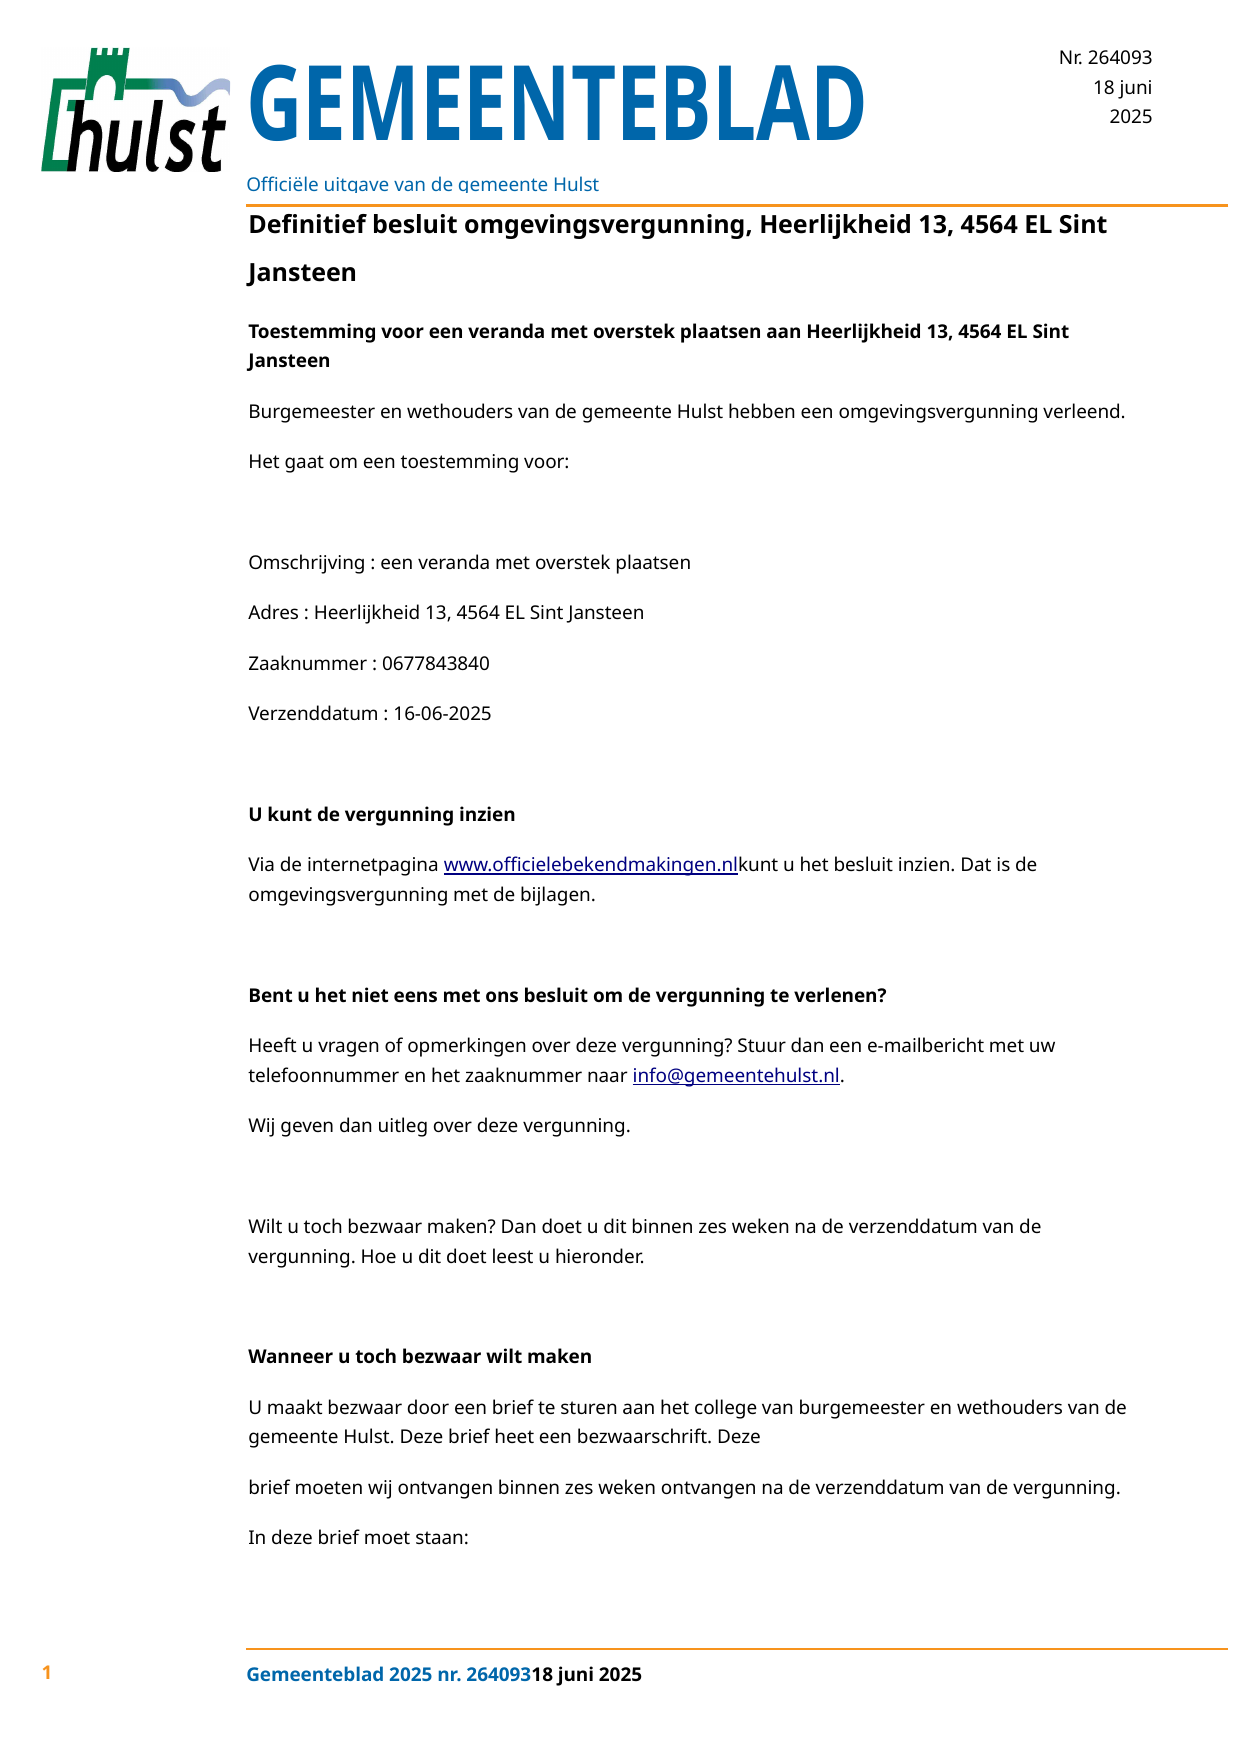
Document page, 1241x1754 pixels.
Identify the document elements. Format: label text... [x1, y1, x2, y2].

text Wanneer u toch bezwaar wilt maken [248, 1344, 1152, 1369]
text Heeft u vragen of opmerkingen over deze vergunning? Stuur dan een e-mailbericht met uw telefoonnummer en het zaaknummer naar info@gemeentehulst.nl. [248, 1032, 1152, 1088]
picture [41, 47, 231, 172]
text Wij geven dan uitleg over deze vergunning. [248, 1112, 1152, 1138]
text Wilt u toch bezwaar maken? Dan doet u dit binnen zes weken na de verzenddatum van de vergunning. Hoe u dit doet leest u hieronder. [248, 1213, 1152, 1269]
text In deze brief moet staan: [248, 1524, 1152, 1550]
text Omschrijving : een veranda met overstek plaatsen [248, 549, 1152, 575]
text U kunt de vergunning inzien [248, 801, 1152, 827]
text Burgemeester en wethouders van de gemeente Hulst hebben een omgevingsvergunning verleend. [248, 398, 1152, 424]
text Verzenddatum : 16-06-2025 [248, 700, 1152, 726]
text Definitief besluit omgevingsvergunning, Heerlijkheid 13, 4564 EL Sint Jansteen [248, 207, 1152, 288]
text Via de internetpagina www.officielebekendmakingen.nlkunt u het besluit inzien. Dat is de omgevingsvergunning met de bijlagen. [248, 852, 1152, 907]
text brief moeten wij ontvangen binnen zes weken ontvangen na de verzenddatum van de vergunning. [248, 1474, 1152, 1500]
text Adres : Heerlijkheid 13, 4564 EL Sint Jansteen [248, 599, 1152, 625]
text Toestemming voor een veranda met overstek plaatsen aan Heerlijkheid 13, 4564 EL Sint Jansteen [248, 318, 1152, 373]
text U maakt bezwaar door een brief te sturen aan het college van burgemeester en wethouders van de gemeente Hulst. Deze brief heet een bezwaarschrift. Deze [248, 1394, 1152, 1449]
text Het gaat om een toestemming voor: [248, 448, 1152, 474]
text Bent u het niet eens met ons besluit om de vergunning te verlenen? [248, 982, 1152, 1008]
text Zaaknummer : 0677843840 [248, 650, 1152, 676]
